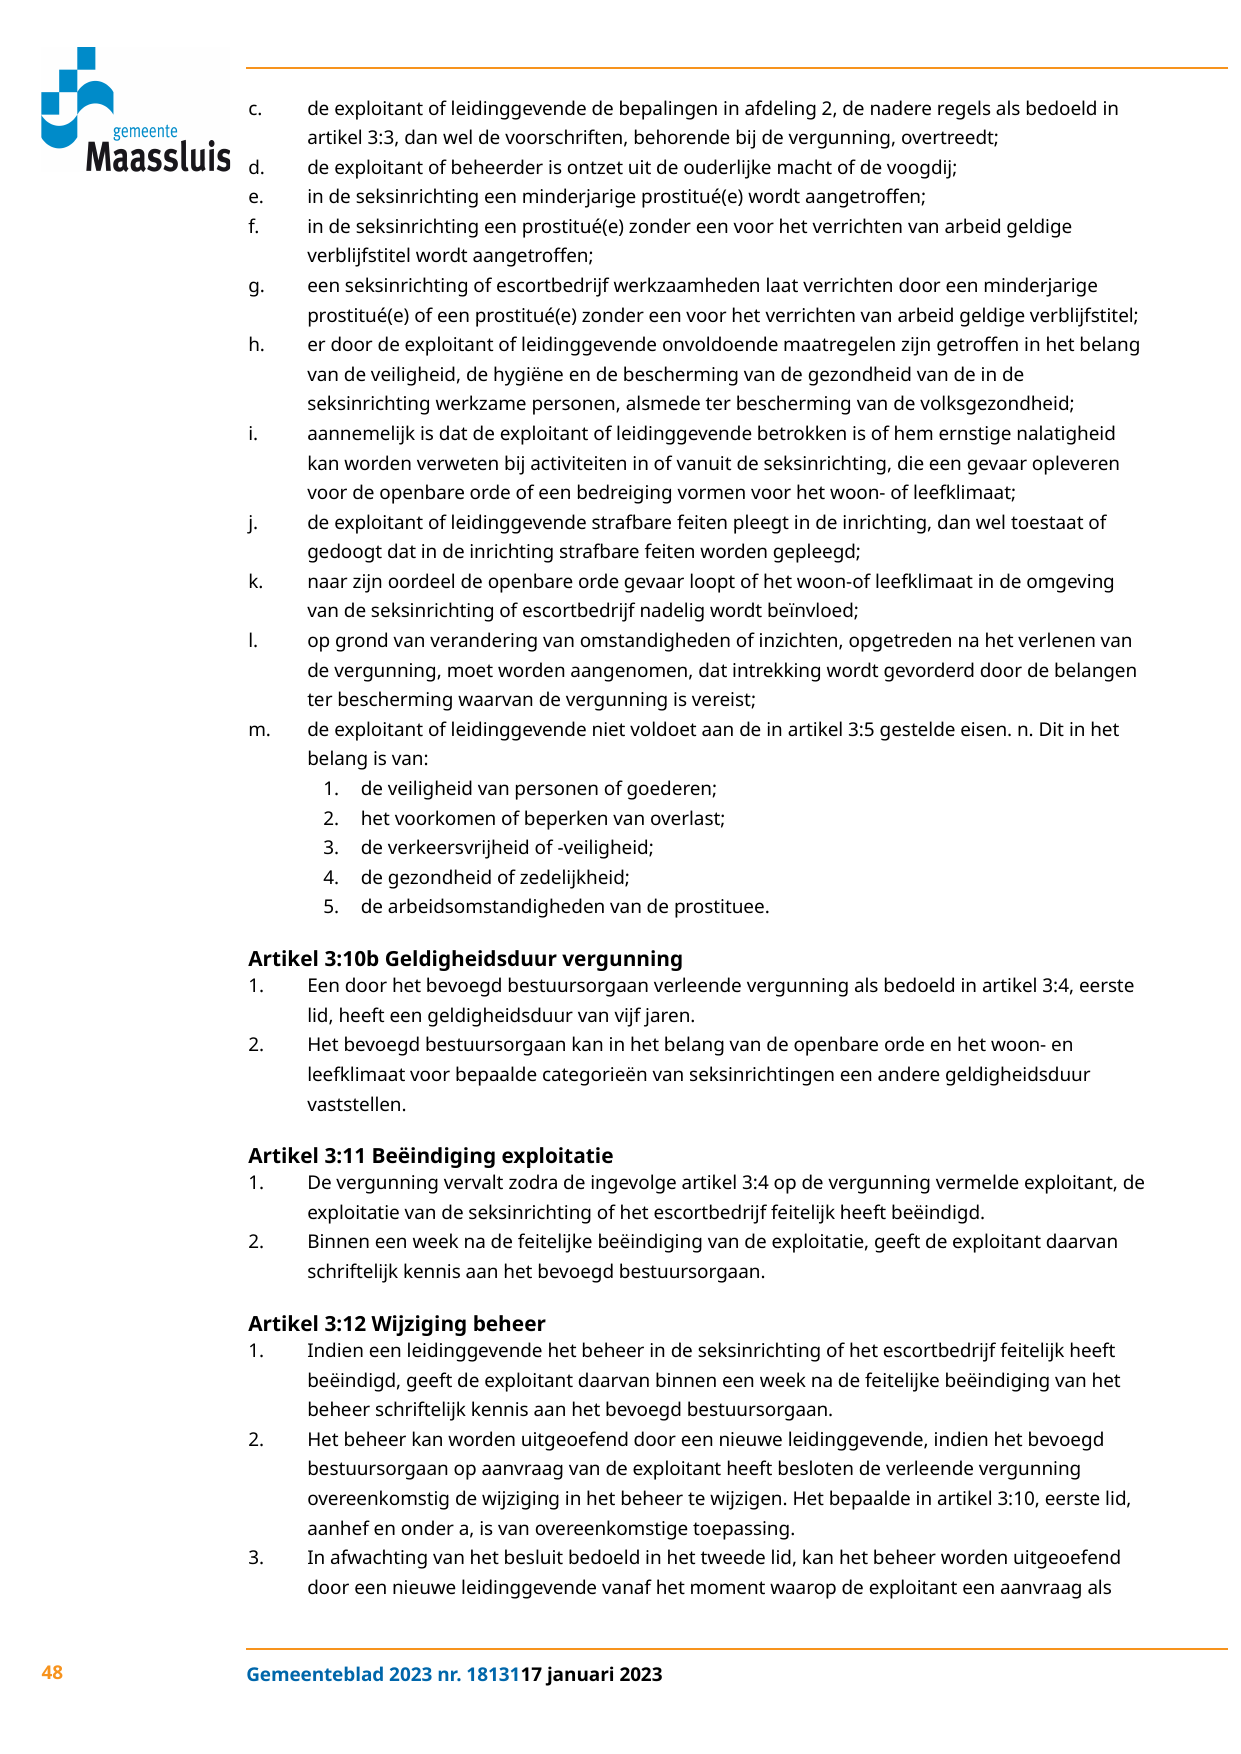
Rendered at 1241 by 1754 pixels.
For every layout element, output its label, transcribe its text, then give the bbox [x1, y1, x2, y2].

list de gezondheid of zedelijkheid; [323, 864, 1152, 890]
text Artikel 3:10b Geldigheidsduur vergunning [248, 944, 1152, 972]
list aannemelijk is dat de exploitant of leidinggevende betrokken is of hem ernstige nalatigheid kan worden verweten bij activiteiten in of vanuit de seksinrichting, die een gevaar opleveren voor de openbare orde of een bedreiging vormen voor het woon- of leefklimaat; [248, 420, 1152, 505]
list Het bevoegd bestuursorgaan kan in het belang van de openbare orde en het woon- en leefklimaat voor bepaalde categorieën van seksinrichtingen een andere geldigheidsduur vaststellen. [248, 1032, 1152, 1116]
list de verkeersvrijheid of -veiligheid; [323, 834, 1152, 860]
list Een door het bevoegd bestuursorgaan verleende vergunning als bedoeld in artikel 3:4, eerste lid, heeft een geldigheidsduur van vijf jaren. [248, 972, 1152, 1028]
picture [41, 47, 77, 92]
list de exploitant of leidinggevende niet voldoet aan de in artikel 3:5 gestelde eisen. n. Dit in het belang is van: [248, 716, 1152, 771]
list Het beheer kan worden uitgeoefend door een nieuwe leidinggevende, indien het bevoegd bestuursorgaan op aanvraag van de exploitant heeft besloten de verleende vergunning overeenkomstig de wijziging in het beheer te wijzigen. Het bepaalde in artikel 3:10, eerste lid, aanhef en onder a, is van overeenkomstige toepassing. [248, 1426, 1152, 1540]
picture [41, 47, 231, 172]
list de arbeidsomstandigheden van de prostituee. [323, 893, 1152, 919]
list in de seksinrichting een prostitué(e) zonder een voor het verrichten van arbeid geldige verblijfstitel wordt aangetroffen; [248, 213, 1152, 268]
list de veiligheid van personen of goederen; [323, 775, 1152, 801]
list Binnen een week na de feitelijke beëindiging van de exploitatie, geeft de exploitant daarvan schriftelijk kennis aan het bevoegd bestuursorgaan. [248, 1229, 1152, 1284]
text Artikel 3:12 Wijziging beheer [248, 1309, 1152, 1337]
list in de seksinrichting een minderjarige prostitué(e) wordt aangetroffen; [248, 183, 1152, 209]
list naar zijn oordeel de openbare orde gevaar loopt of het woon-of leefklimaat in de omgeving van de seksinrichting of escortbedrijf nadelig wordt beïnvloed; [248, 568, 1152, 623]
list de exploitant of beheerder is ontzet uit de ouderlijke macht of de voogdij; [248, 154, 1152, 180]
list Indien een leidinggevende het beheer in de seksinrichting of het escortbedrijf feitelijk heeft beëindigd, geeft de exploitant daarvan binnen een week na de feitelijke beëindiging van het beheer schriftelijk kennis aan het bevoegd bestuursorgaan. [248, 1337, 1152, 1422]
list er door de exploitant of leidinggevende onvoldoende maatregelen zijn getroffen in het belang van de veiligheid, de hygiëne en de bescherming van de gezondheid van de in de seksinrichting werkzame personen, alsmede ter bescherming van de volksgezondheid; [248, 331, 1152, 416]
list In afwachting van het besluit bedoeld in het tweede lid, kan het beheer worden uitgeoefend door een nieuwe leidinggevende vanaf het moment waarop de exploitant een aanvraag als [248, 1544, 1152, 1599]
list op grond van verandering van omstandigheden of inzichten, opgetreden na het verlenen van de vergunning, moet worden aangenomen, dat intrekking wordt gevorderd door de belangen ter bescherming waarvan de vergunning is vereist; [248, 627, 1152, 712]
list een seksinrichting of escortbedrijf werkzaamheden laat verrichten door een minderjarige prostitué(e) of een prostitué(e) zonder een voor het verrichten van arbeid geldige verblijfstitel; [248, 272, 1152, 328]
list het voorkomen of beperken van overlast; [323, 805, 1152, 831]
text Artikel 3:11 Beëindiging exploitatie [248, 1141, 1152, 1169]
list De vergunning vervalt zodra de ingevolge artikel 3:4 op de vergunning vermelde exploitant, de exploitatie van de seksinrichting of het escortbedrijf feitelijk heeft beëindigd. [248, 1169, 1152, 1225]
list de exploitant of leidinggevende de bepalingen in afdeling 2, de nadere regels als bedoeld in artikel 3:3, dan wel de voorschriften, behorende bij de vergunning, overtreedt; [248, 95, 1152, 150]
list de exploitant of leidinggevende strafbare feiten pleegt in de inrichting, dan wel toestaat of gedoogt dat in de inrichting strafbare feiten worden gepleegd; [248, 509, 1152, 564]
